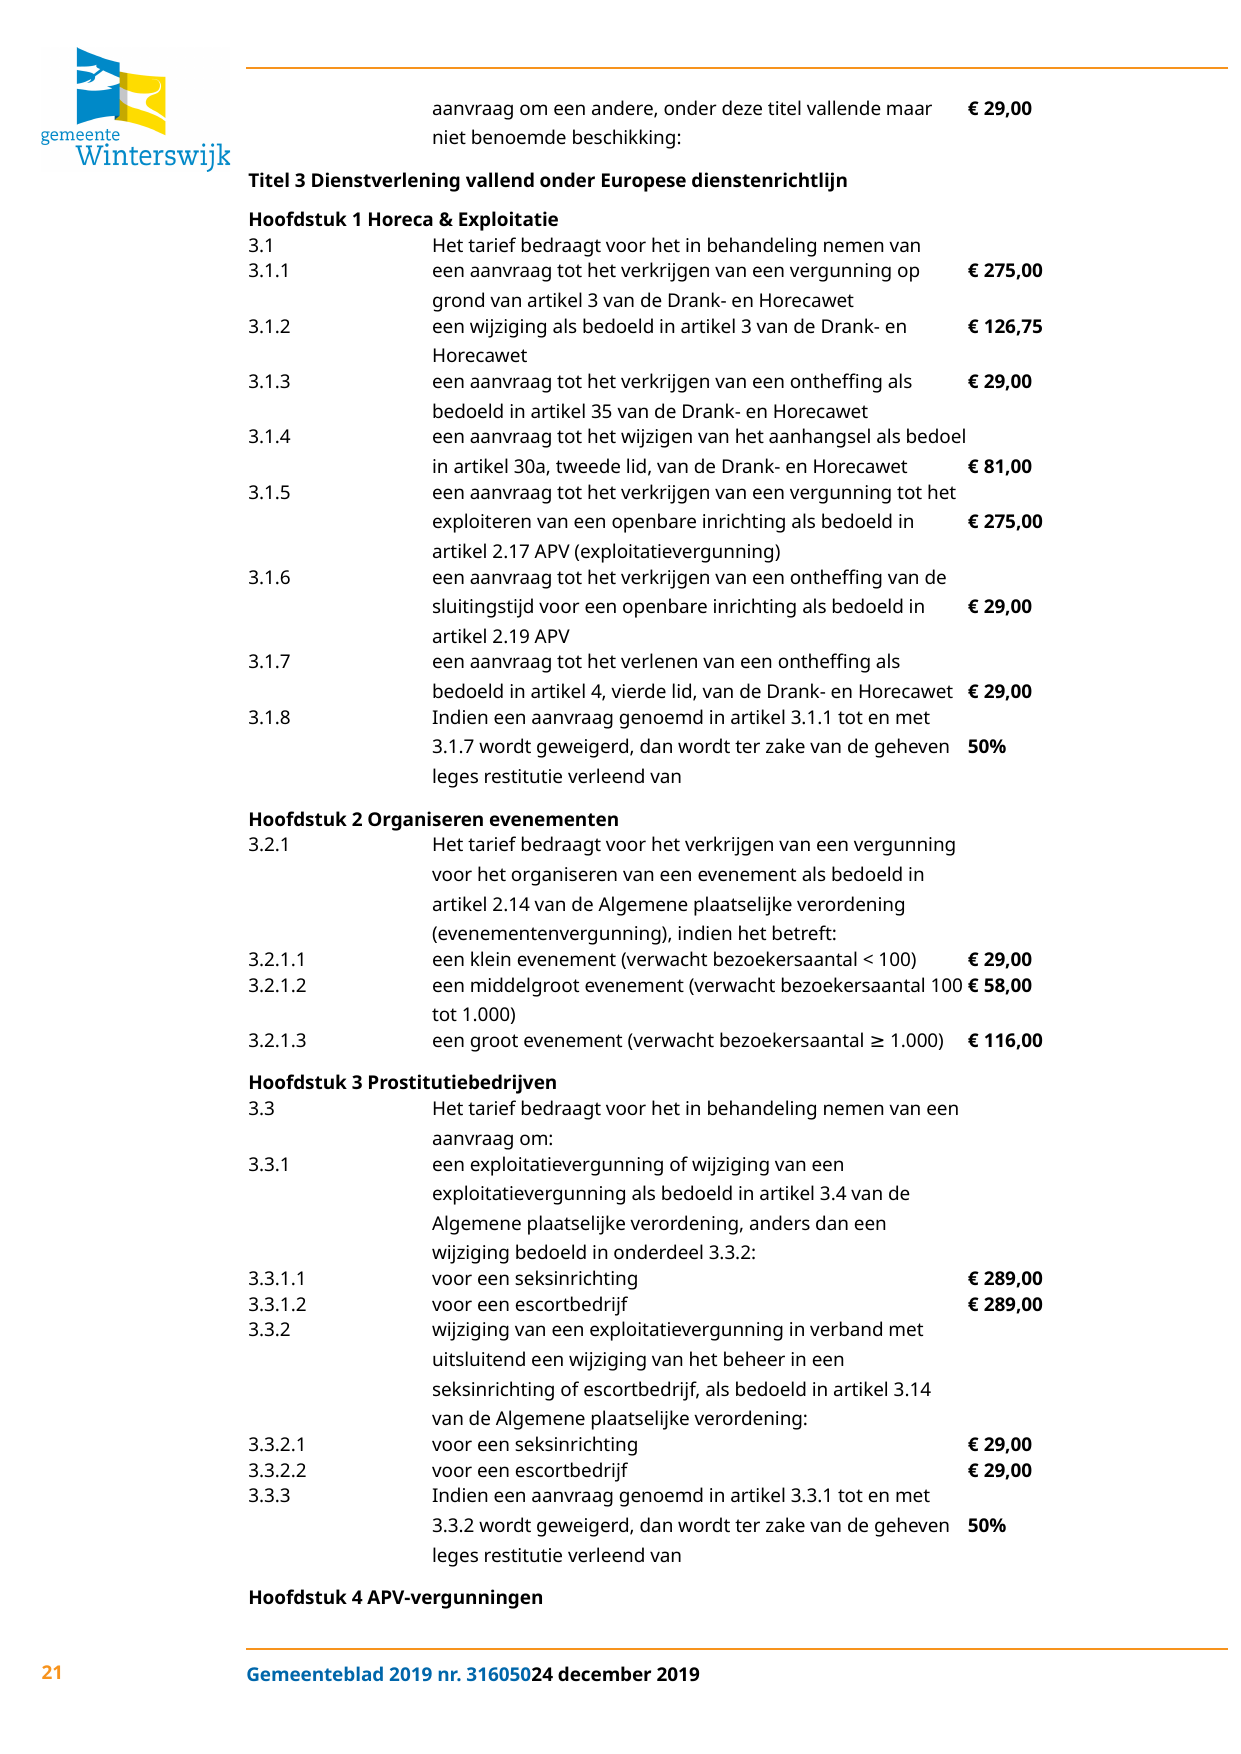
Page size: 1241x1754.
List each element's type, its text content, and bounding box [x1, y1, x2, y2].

table_cell 3.2.1.1 [248, 946, 432, 972]
table_cell 3.3.3 [248, 1483, 432, 1567]
table_header [968, 232, 1152, 258]
table_cell 3.3.2.1 [248, 1431, 432, 1457]
table_cell Indien een aanvraag genoemd in artikel 3.1.1 tot en met 3.1.7 wordt geweigerd, dan wordt ter zake van de geheven leges restitutie verleend van [432, 704, 968, 789]
table_cell een middelgroot evenement (verwacht bezoekersaantal 100 tot 1.000) [432, 972, 968, 1027]
table_cell 3.1.5 [248, 479, 432, 564]
table_header 3.3 [248, 1095, 432, 1151]
table_cell € 29,00 [968, 368, 1152, 424]
table_header Het tarief bedraagt voor het verkrijgen van een vergunning voor het organiseren van een evenement als bedoeld in artikel 2.14 van de Algemene plaatselijke verordening (evenementenvergunning), indien het betreft: [432, 832, 968, 946]
table_cell 3.1.4 [248, 424, 432, 479]
table_cell een groot evenement (verwacht bezoekersaantal ≥ 1.000) [432, 1027, 968, 1053]
text Hoofdstuk 2 Organiseren evenementen [248, 806, 1152, 831]
table_cell € 275,00 [968, 258, 1152, 313]
table_cell € 29,00 [968, 564, 1152, 649]
table_cell € 116,00 [968, 1027, 1152, 1053]
table_cell 3.1.6 [248, 564, 432, 649]
table_cell een exploitatievergunning of wijziging van een exploitatievergunning als bedoeld in artikel 3.4 van de Algemene plaatselijke verordening, anders dan een wijziging bedoeld in onderdeel 3.3.2: [432, 1151, 968, 1265]
table_cell een klein evenement (verwacht bezoekersaantal < 100) [432, 946, 968, 972]
table_cell 3.1.1 [248, 258, 432, 313]
table_cell € 126,75 [968, 313, 1152, 368]
table_cell 3.2.1.3 [248, 1027, 432, 1053]
table_cell 3.2.1.2 [248, 972, 432, 1027]
table_cell voor een seksinrichting [432, 1431, 968, 1457]
table_cell wijziging van een exploitatievergunning in verband met uitsluitend een wijziging van het beheer in een seksinrichting of escortbedrijf, als bedoeld in artikel 3.14 van de Algemene plaatselijke verordening: [432, 1317, 968, 1431]
table_header [968, 832, 1152, 946]
table_cell voor een escortbedrijf [432, 1457, 968, 1483]
table_cell 3.1.3 [248, 368, 432, 424]
table_cell een aanvraag tot het verkrijgen van een vergunning op grond van artikel 3 van de Drank- en Horecawet [432, 258, 968, 313]
text Titel 3 Dienstverlening vallend onder Europese dienstenrichtlijn [248, 167, 1152, 193]
table_cell [968, 1317, 1152, 1431]
table_cell voor een seksinrichting [432, 1265, 968, 1291]
table_cell 50% [968, 1483, 1152, 1567]
text Hoofdstuk 4 APV-vergunningen [248, 1584, 1152, 1610]
table_cell 3.3.1 [248, 1151, 432, 1265]
table_cell een aanvraag tot het verkrijgen van een ontheffing als bedoeld in artikel 35 van de Drank- en Horecawet [432, 368, 968, 424]
table_cell 3.3.1.1 [248, 1265, 432, 1291]
table_cell 3.1.8 [248, 704, 432, 789]
table_cell een aanvraag tot het verkrijgen van een vergunning tot het exploiteren van een openbare inrichting als bedoeld in artikel 2.17 APV (exploitatievergunning) [432, 479, 968, 564]
picture [225, 153, 231, 162]
table_cell € 289,00 [968, 1291, 1152, 1317]
table_cell 50% [968, 704, 1152, 789]
table_cell 3.1.2 [248, 313, 432, 368]
table_header € 29,00 [968, 95, 1152, 150]
table_cell een wijziging als bedoeld in artikel 3 van de Drank- en Horecawet [432, 313, 968, 368]
table_header [248, 95, 432, 150]
table_header 3.2.1 [248, 832, 432, 946]
table_header Het tarief bedraagt voor het in behandeling nemen van een aanvraag om: [432, 1095, 968, 1151]
table_cell € 29,00 [968, 649, 1152, 704]
table_header Het tarief bedraagt voor het in behandeling nemen van [432, 232, 968, 258]
table_header [968, 1095, 1152, 1151]
table_cell 3.3.2.2 [248, 1457, 432, 1483]
table_cell een aanvraag tot het verkrijgen van een ontheffing van de sluitingstijd voor een openbare inrichting als bedoeld in artikel 2.19 APV [432, 564, 968, 649]
text Hoofdstuk 3 Prostitutiebedrijven [248, 1069, 1152, 1095]
table_cell [968, 1151, 1152, 1265]
table_cell € 81,00 [968, 424, 1152, 479]
table_cell € 58,00 [968, 972, 1152, 1027]
table_header aanvraag om een andere, onder deze titel vallende maar niet benoemde beschikking: [432, 95, 968, 150]
table_header 3.1 [248, 232, 432, 258]
table_cell € 29,00 [968, 1457, 1152, 1483]
table_cell 3.3.2 [248, 1317, 432, 1431]
text Hoofdstuk 1 Horeca & Exploitatie [248, 206, 1152, 232]
table_cell 3.1.7 [248, 649, 432, 704]
table_cell voor een escortbedrijf [432, 1291, 968, 1317]
table_cell een aanvraag tot het verlenen van een ontheffing als bedoeld in artikel 4, vierde lid, van de Drank- en Horecawet [432, 649, 968, 704]
table_cell 3.3.1.2 [248, 1291, 432, 1317]
table_cell € 29,00 [968, 946, 1152, 972]
picture [41, 47, 231, 172]
table_cell € 275,00 [968, 479, 1152, 564]
table_cell € 29,00 [968, 1431, 1152, 1457]
table_cell € 289,00 [968, 1265, 1152, 1291]
table_cell Indien een aanvraag genoemd in artikel 3.3.1 tot en met 3.3.2 wordt geweigerd, dan wordt ter zake van de geheven leges restitutie verleend van [432, 1483, 968, 1567]
table_cell een aanvraag tot het wijzigen van het aanhangsel als bedoel in artikel 30a, tweede lid, van de Drank- en Horecawet [432, 424, 968, 479]
